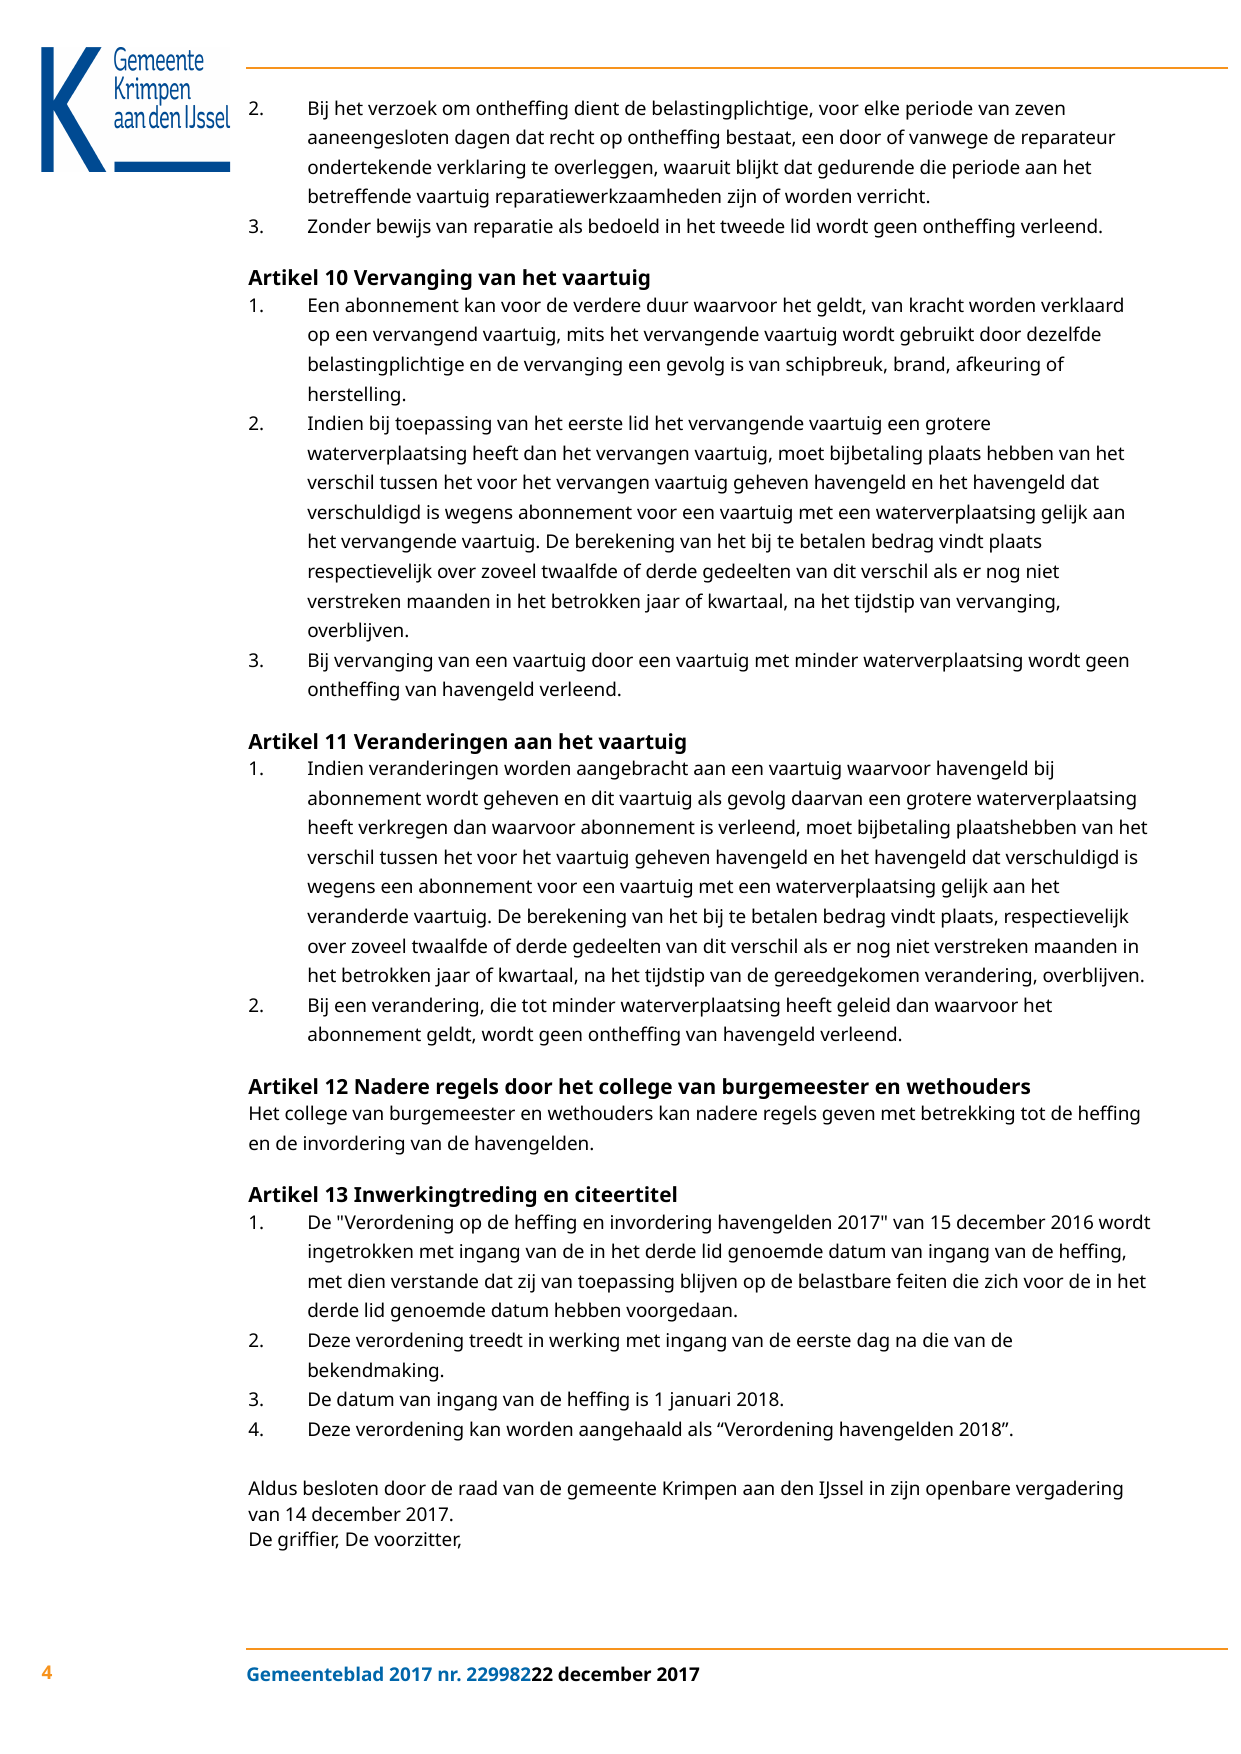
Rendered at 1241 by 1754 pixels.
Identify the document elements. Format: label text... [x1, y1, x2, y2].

text Artikel 13 Inwerkingtreding en citeertitel [248, 1181, 1152, 1209]
text Het college van burgemeester en wethouders kan nadere regels geven met betrekking tot de heffing en de invordering van de havengelden. [248, 1101, 1152, 1156]
list Een abonnement kan voor de verdere duur waarvoor het geldt, van kracht worden verklaard op een vervangend vaartuig, mits het vervangende vaartuig wordt gebruikt door dezelfde belastingplichtige en de vervanging een gevolg is van schipbreuk, brand, afkeuring of herstelling. [248, 292, 1152, 406]
text Artikel 11 Veranderingen aan het vaartuig [248, 727, 1152, 755]
list Bij vervanging van een vaartuig door een vaartuig met minder waterverplaatsing wordt geen ontheffing van havengeld verleend. [248, 647, 1152, 702]
picture [41, 47, 231, 172]
text Artikel 10 Vervanging van het vaartuig [248, 263, 1152, 292]
list Deze verordening kan worden aangehaald als “Verordening havengelden 2018”. [248, 1416, 1152, 1442]
list Bij het verzoek om ontheffing dient de belastingplichtige, voor elke periode van zeven aaneengesloten dagen dat recht op ontheffing bestaat, een door of vanwege de reparateur ondertekende verklaring te overleggen, waaruit blijkt dat gedurende die periode aan het betreffende vaartuig reparatiewerkzaamheden zijn of worden verricht. [248, 95, 1152, 209]
list De "Verordening op de heffing en invordering havengelden 2017" van 15 december 2016 wordt ingetrokken met ingang van de in het derde lid genoemde datum van ingang van de heffing, met dien verstande dat zij van toepassing blijven op de belastbare feiten die zich voor de in het derde lid genoemde datum hebben voorgedaan. [248, 1209, 1152, 1323]
list Indien veranderingen worden aangebracht aan een vaartuig waarvoor havengeld bij abonnement wordt geheven en dit vaartuig als gevolg daarvan een grotere waterverplaatsing heeft verkregen dan waarvoor abonnement is verleend, moet bijbetaling plaatshebben van het verschil tussen het voor het vaartuig geheven havengeld en het havengeld dat verschuldigd is wegens een abonnement voor een vaartuig met een waterverplaatsing gelijk aan het veranderde vaartuig. De berekening van het bij te betalen bedrag vindt plaats, respectievelijk over zoveel twaalfde of derde gedeelten van dit verschil als er nog niet verstreken maanden in het betrokken jaar of kwartaal, na het tijdstip van de gereedgekomen verandering, overblijven. [248, 755, 1152, 988]
list Deze verordening treedt in werking met ingang van de eerste dag na die van de bekendmaking. [248, 1327, 1152, 1383]
list Zonder bewijs van reparatie als bedoeld in het tweede lid wordt geen ontheffing verleend. [248, 213, 1152, 239]
list Indien bij toepassing van het eerste lid het vervangende vaartuig een grotere waterverplaatsing heeft dan het vervangen vaartuig, moet bijbetaling plaats hebben van het verschil tussen het voor het vervangen vaartuig geheven havengeld en het havengeld dat verschuldigd is wegens abonnement voor een vaartuig met een waterverplaatsing gelijk aan het vervangende vaartuig. De berekening van het bij te betalen bedrag vindt plaats respectievelijk over zoveel twaalfde of derde gedeelten van dit verschil als er nog niet verstreken maanden in het betrokken jaar of kwartaal, na het tijdstip van vervanging, overblijven. [248, 410, 1152, 643]
text De griffier, De voorzitter, [248, 1527, 1152, 1552]
list De datum van ingang van de heffing is 1 januari 2018. [248, 1386, 1152, 1412]
text Artikel 12 Nadere regels door het college van burgemeester en wethouders [248, 1072, 1152, 1101]
list Bij een verandering, die tot minder waterverplaatsing heeft geleid dan waarvoor het abonnement geldt, wordt geen ontheffing van havengeld verleend. [248, 992, 1152, 1047]
text Aldus besloten door de raad van de gemeente Krimpen aan den IJssel in zijn openbare vergadering van 14 december 2017. [248, 1475, 1152, 1527]
